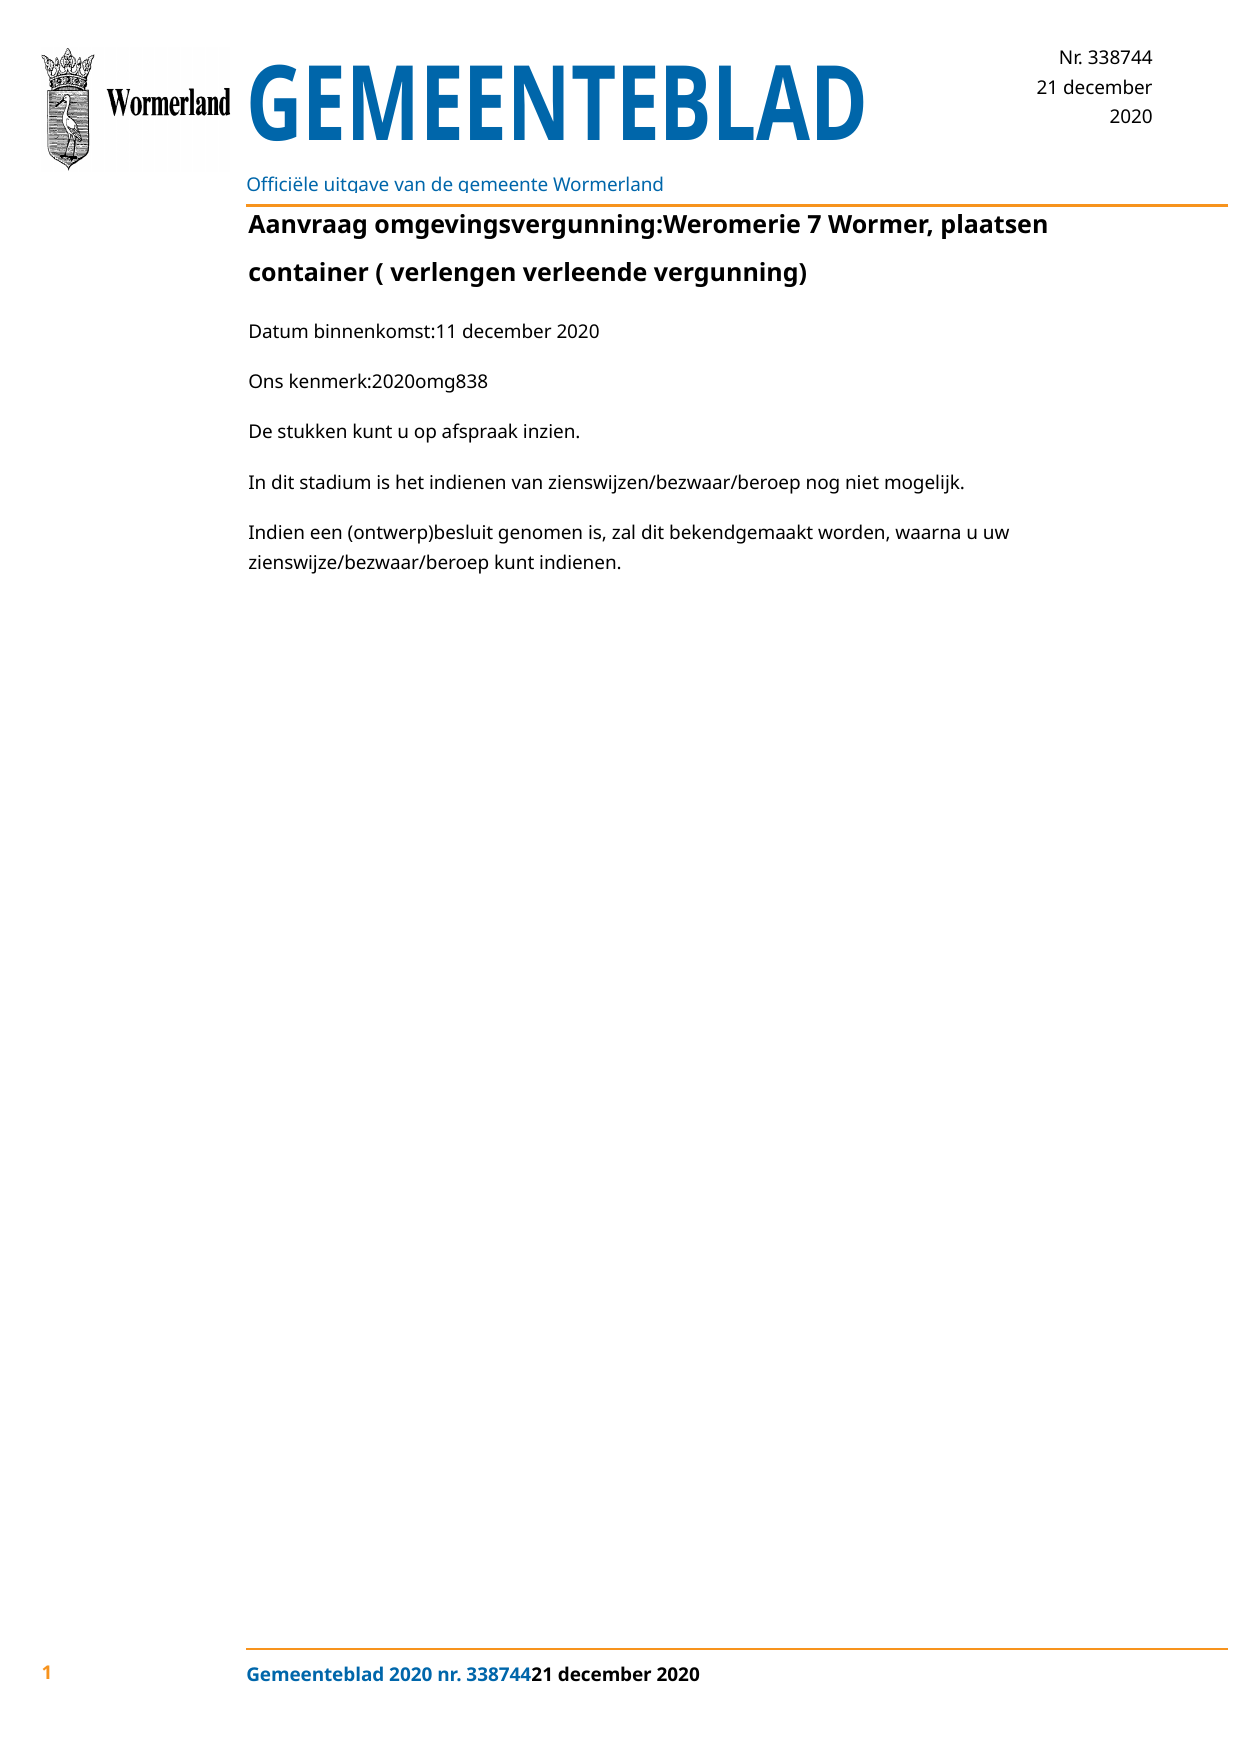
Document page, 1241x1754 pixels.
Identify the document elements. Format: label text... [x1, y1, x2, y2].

text Indien een (ontwerp)besluit genomen is, zal dit bekendgemaakt worden, waarna u uw zienswijze/bezwaar/beroep kunt indienen. [248, 519, 1152, 575]
text Aanvraag omgevingsvergunning:Weromerie 7 Wormer, plaatsen container ( verlengen verleende vergunning) [248, 207, 1152, 288]
text In dit stadium is het indienen van zienswijzen/bezwaar/beroep nog niet mogelijk. [248, 469, 1152, 495]
text De stukken kunt u op afspraak inzien. [248, 419, 1152, 444]
picture [41, 47, 231, 172]
text Ons kenmerk:2020omg838 [248, 368, 1152, 394]
text Datum binnenkomst:11 december 2020 [248, 318, 1152, 344]
